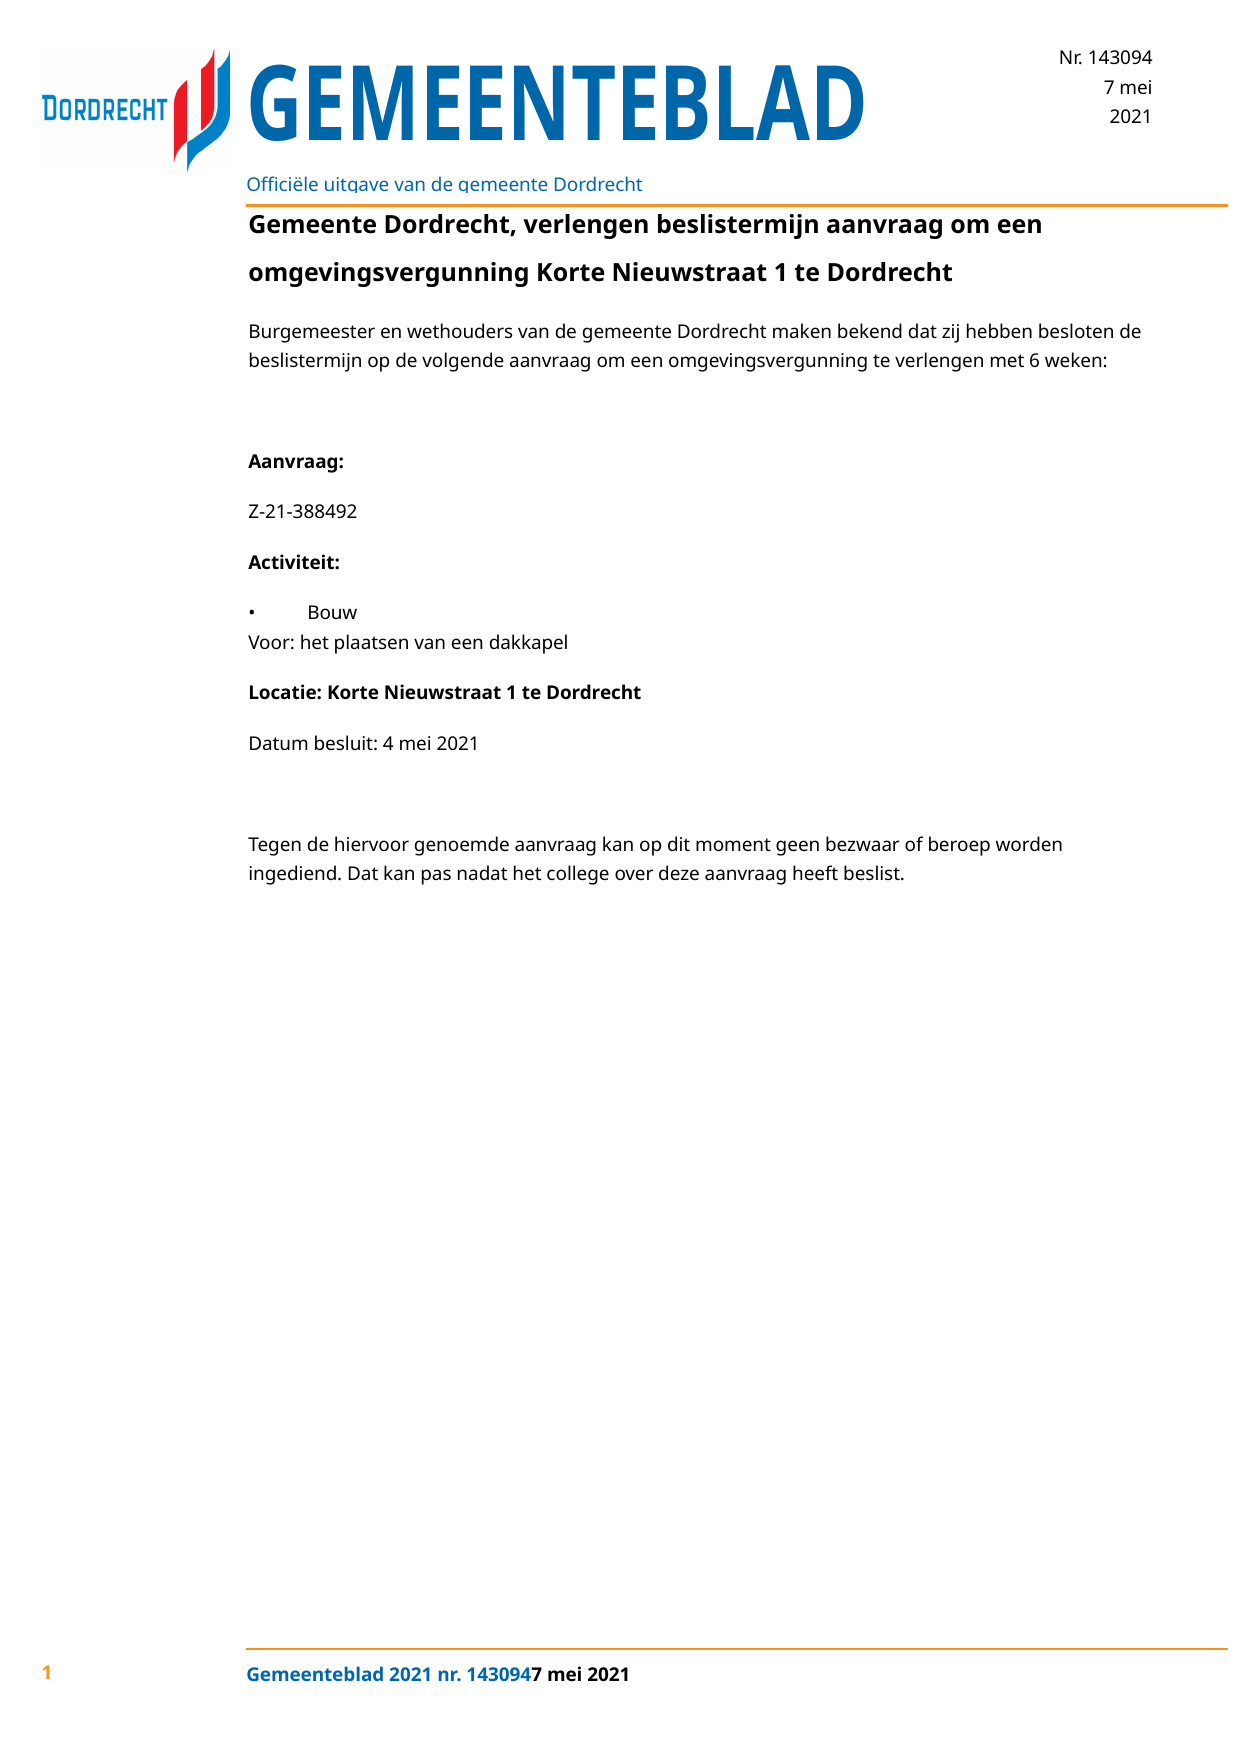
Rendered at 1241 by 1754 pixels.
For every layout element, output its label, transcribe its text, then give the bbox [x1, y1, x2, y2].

text Z-21-388492 [248, 499, 1152, 524]
picture [41, 47, 231, 172]
text Datum besluit: 4 mei 2021 [248, 730, 1152, 756]
text Gemeente Dordrecht, verlengen beslistermijn aanvraag om een omgevingsvergunning Korte Nieuwstraat 1 te Dordrecht [248, 207, 1152, 288]
text Aanvraag: [248, 448, 1152, 474]
text Locatie: Korte Nieuwstraat 1 te Dordrecht [248, 679, 1152, 705]
text Voor: het plaatsen van een dakkapel [248, 629, 1152, 655]
text Burgemeester en wethouders van de gemeente Dordrecht maken bekend dat zij hebben besloten de beslistermijn op de volgende aanvraag om een omgevingsvergunning te verlengen met 6 weken: [248, 318, 1152, 373]
text Tegen de hiervoor genoemde aanvraag kan op dit moment geen bezwaar of beroep worden ingediend. Dat kan pas nadat het college over deze aanvraag heeft beslist. [248, 831, 1152, 886]
list Bouw [248, 599, 1152, 625]
text Activiteit: [248, 549, 1152, 575]
